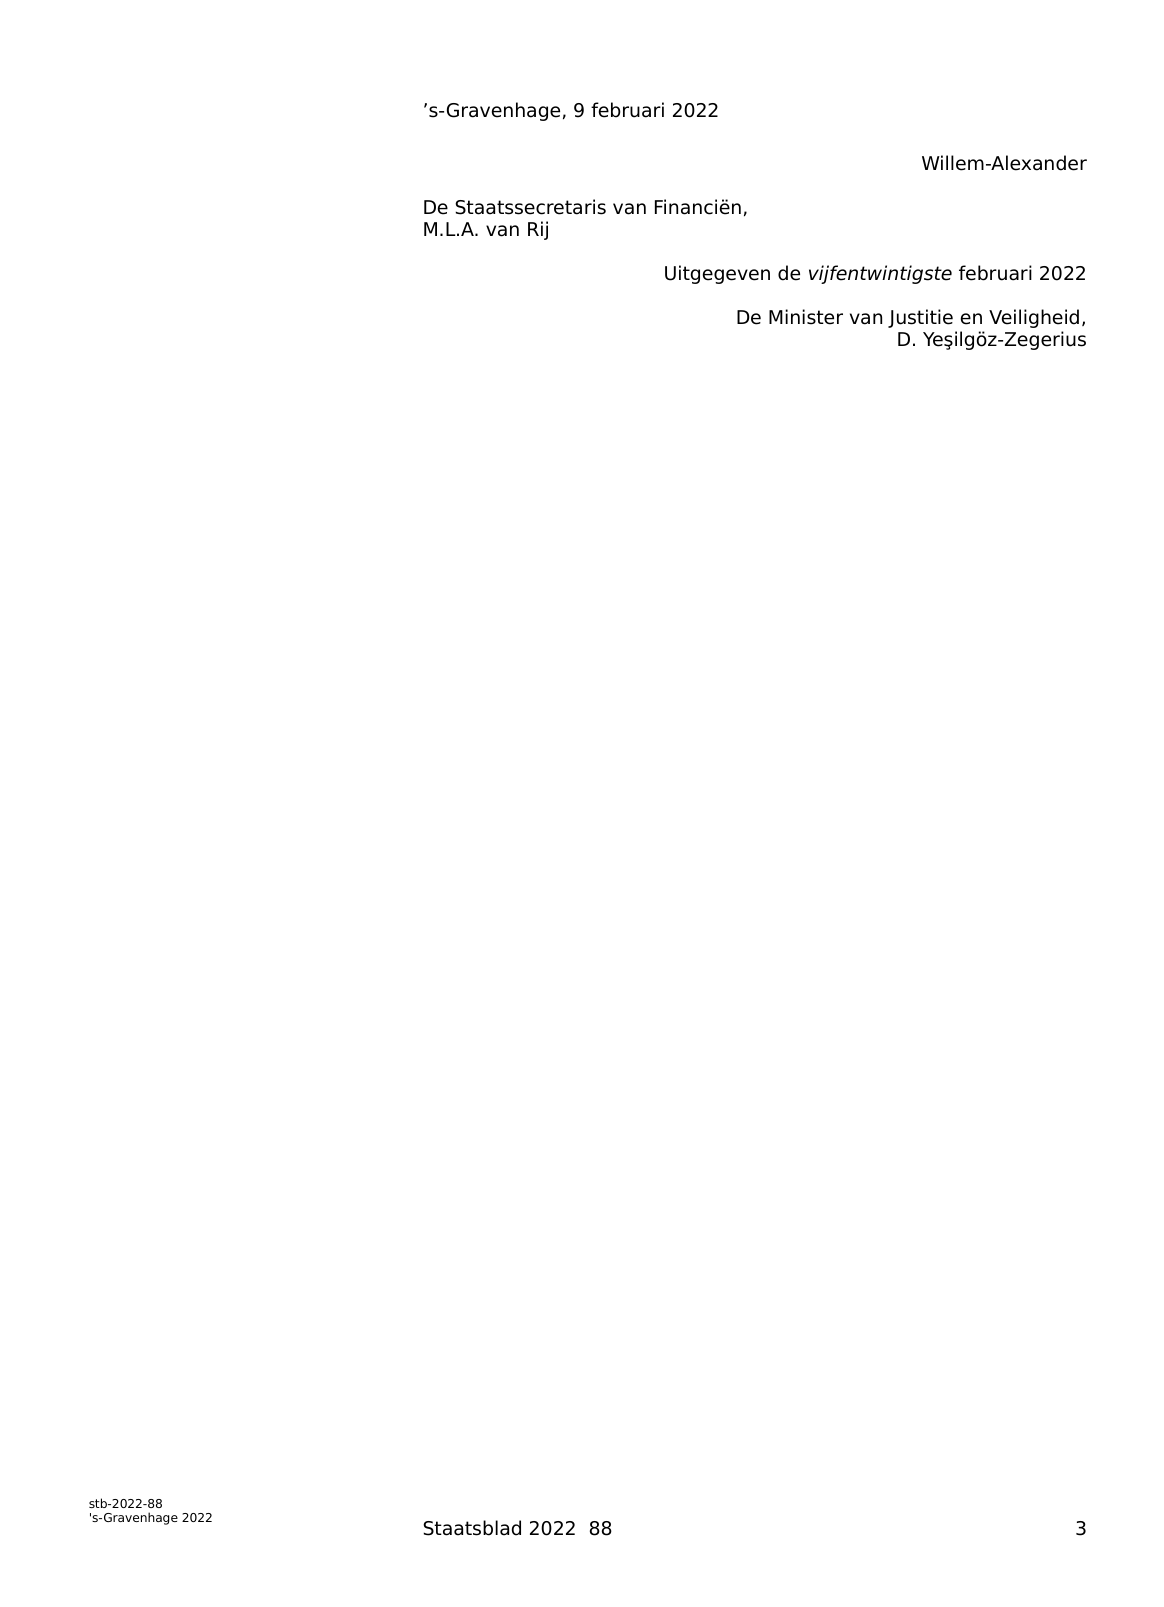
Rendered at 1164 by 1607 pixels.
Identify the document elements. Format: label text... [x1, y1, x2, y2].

text Uitgegeven de vijfentwintigste februari 2022 [422, 263, 1087, 285]
text stb-2022-88 [88, 1497, 323, 1511]
text ’s-Gravenhage, 9 februari 2022 [422, 100, 1087, 122]
text De Staatssecretaris van Financiën, M.L.A. van Rij [422, 197, 1087, 241]
text De Minister van Justitie en Veiligheid, D. Yeşilgöz-Zegerius [422, 307, 1087, 351]
text 's-Gravenhage 2022 [88, 1511, 323, 1525]
text Willem-Alexander [422, 152, 1087, 174]
